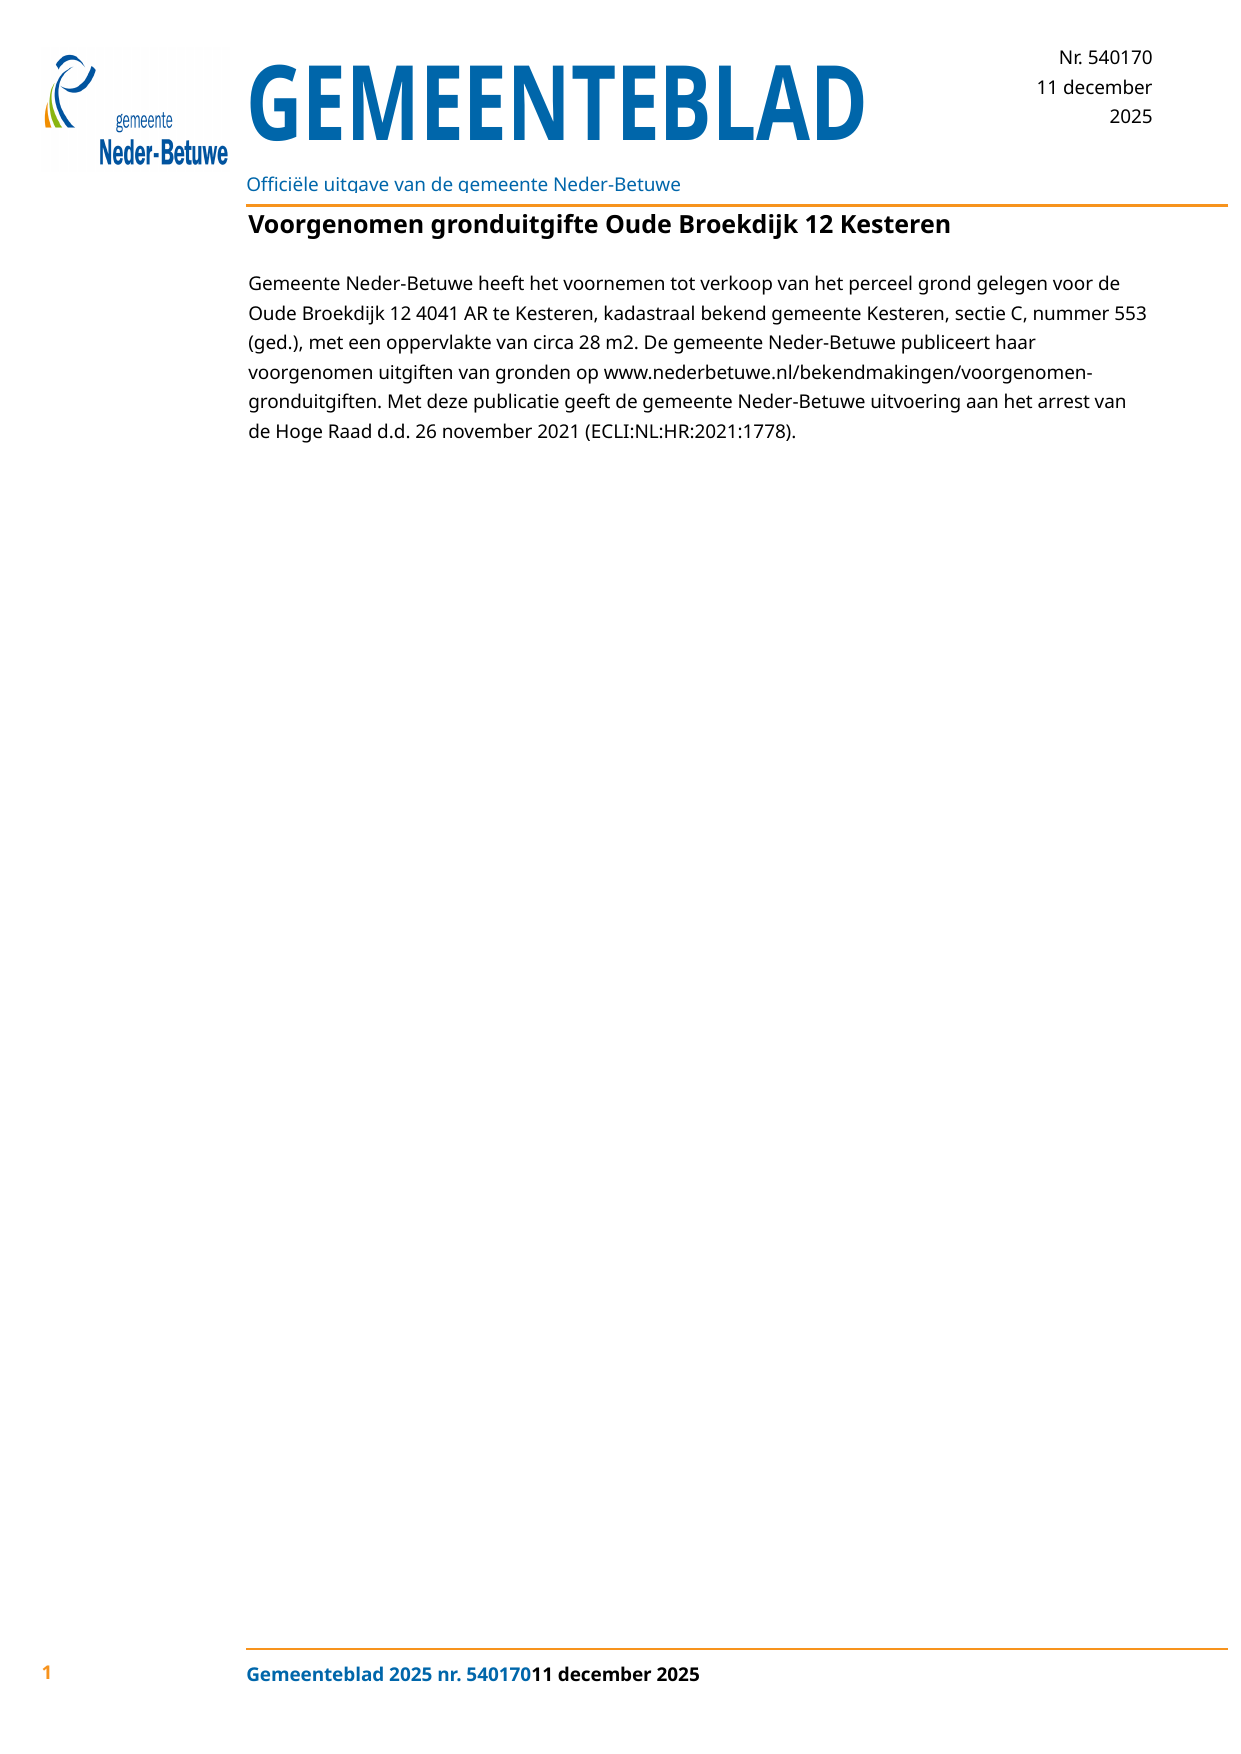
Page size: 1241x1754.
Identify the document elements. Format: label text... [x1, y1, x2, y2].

picture [41, 47, 231, 172]
text Voorgenomen gronduitgifte Oude Broekdijk 12 Kesteren [248, 207, 1152, 241]
text Gemeente Neder-Betuwe heeft het voornemen tot verkoop van het perceel grond gelegen voor de Oude Broekdijk 12 4041 AR te Kesteren, kadastraal bekend gemeente Kesteren, sectie C, nummer 553 (ged.), met een oppervlakte van circa 28 m2. De gemeente Neder-Betuwe publiceert haar voorgenomen uitgiften van gronden op www.nederbetuwe.nl/bekendmakingen/voorgenomen-gronduitgiften. Met deze publicatie geeft de gemeente Neder-Betuwe uitvoering aan het arrest van de Hoge Raad d.d. 26 november 2021 (ECLI:NL:HR:2021:1778). [248, 270, 1152, 444]
